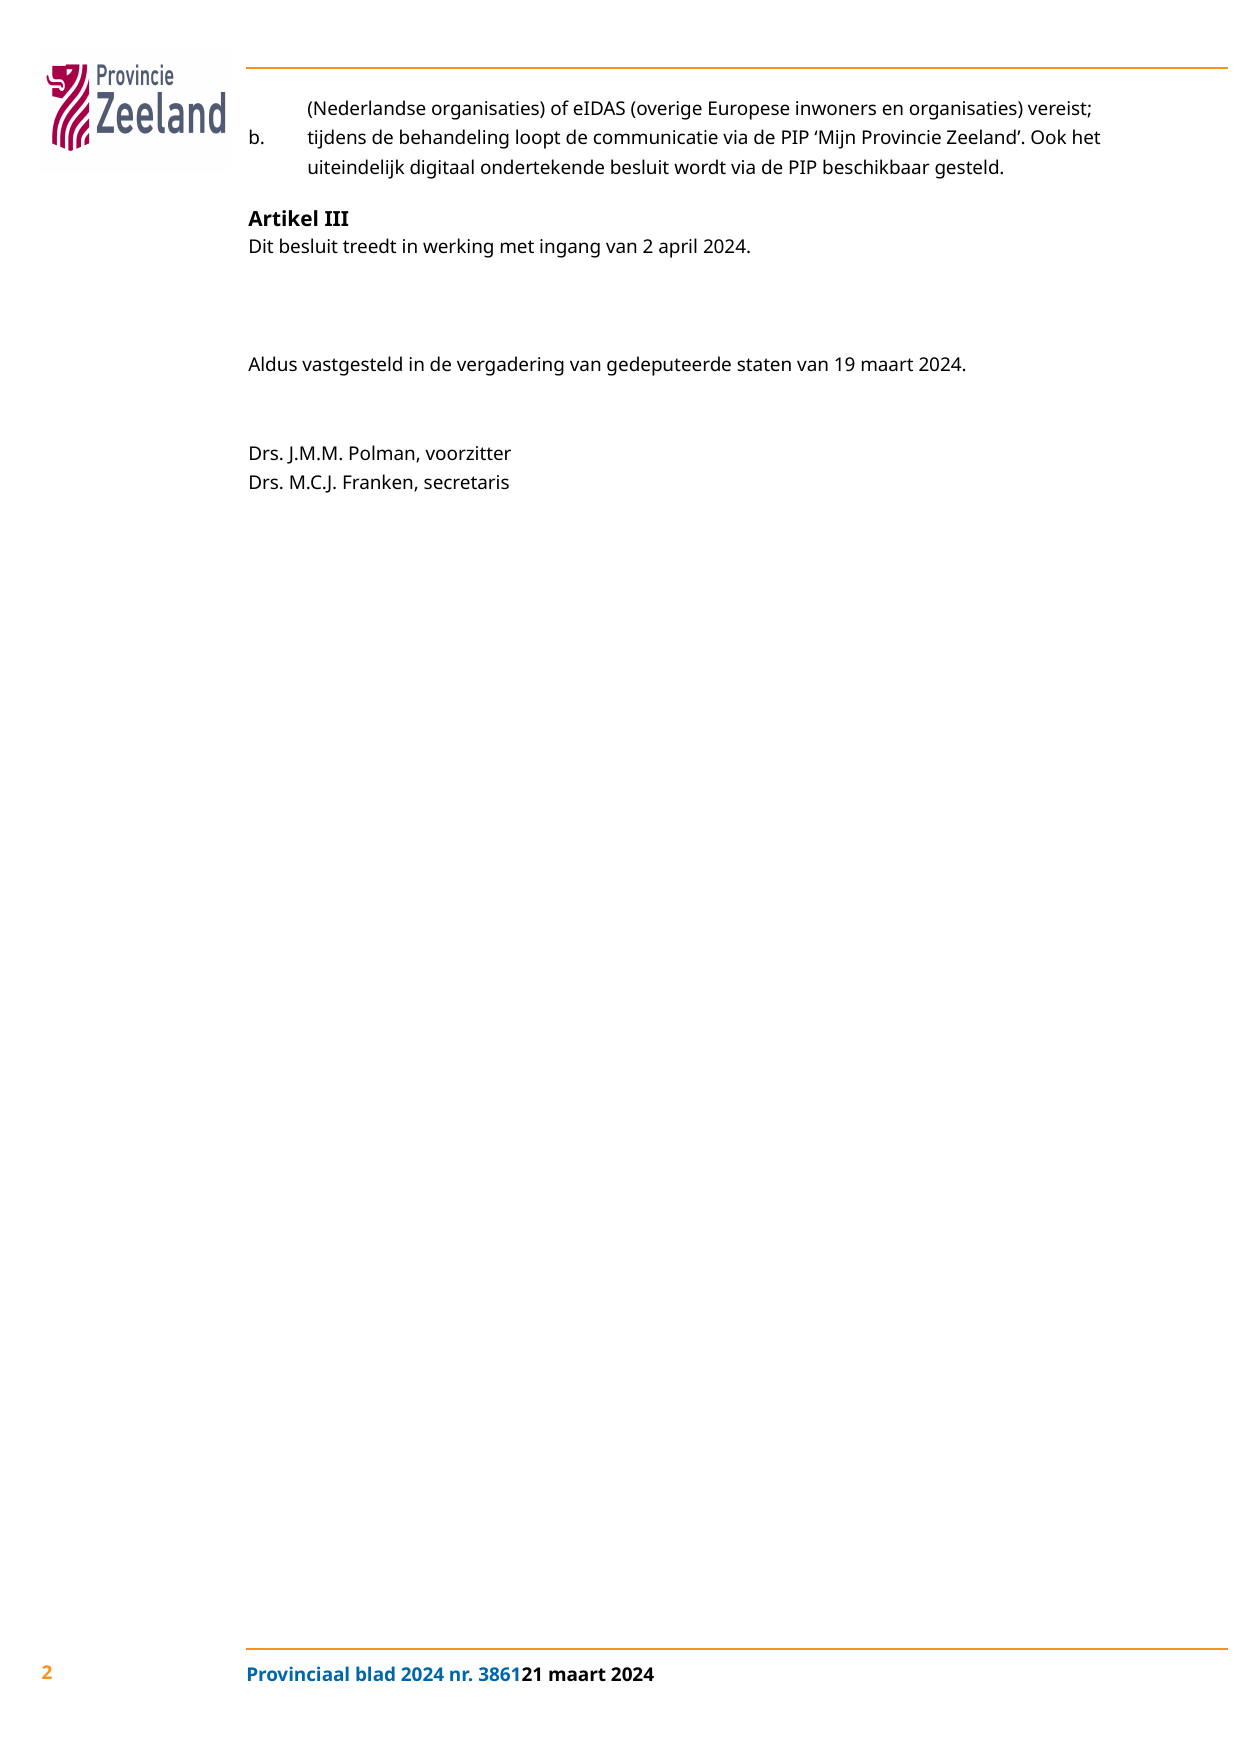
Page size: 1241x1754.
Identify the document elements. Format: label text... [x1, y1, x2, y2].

text Drs. J.M.M. Polman, voorzitter [248, 440, 1152, 466]
list (Nederlandse organisaties) of eIDAS (overige Europese inwoners en organisaties) vereist; [248, 95, 1152, 121]
text Drs. M.C.J. Franken, secretaris [248, 469, 1152, 495]
text Dit besluit treedt in werking met ingang van 2 april 2024. [248, 233, 1152, 258]
text Aldus vastgesteld in de vergadering van gedeputeerde staten van 19 maart 2024. [248, 351, 1152, 377]
picture [41, 47, 231, 172]
text Artikel III [248, 204, 1152, 233]
list tijdens de behandeling loopt de communicatie via de PIP ‘Mijn Provincie Zeeland’. Ook het uiteindelijk digitaal ondertekende besluit wordt via de PIP beschikbaar gesteld. [248, 124, 1152, 180]
